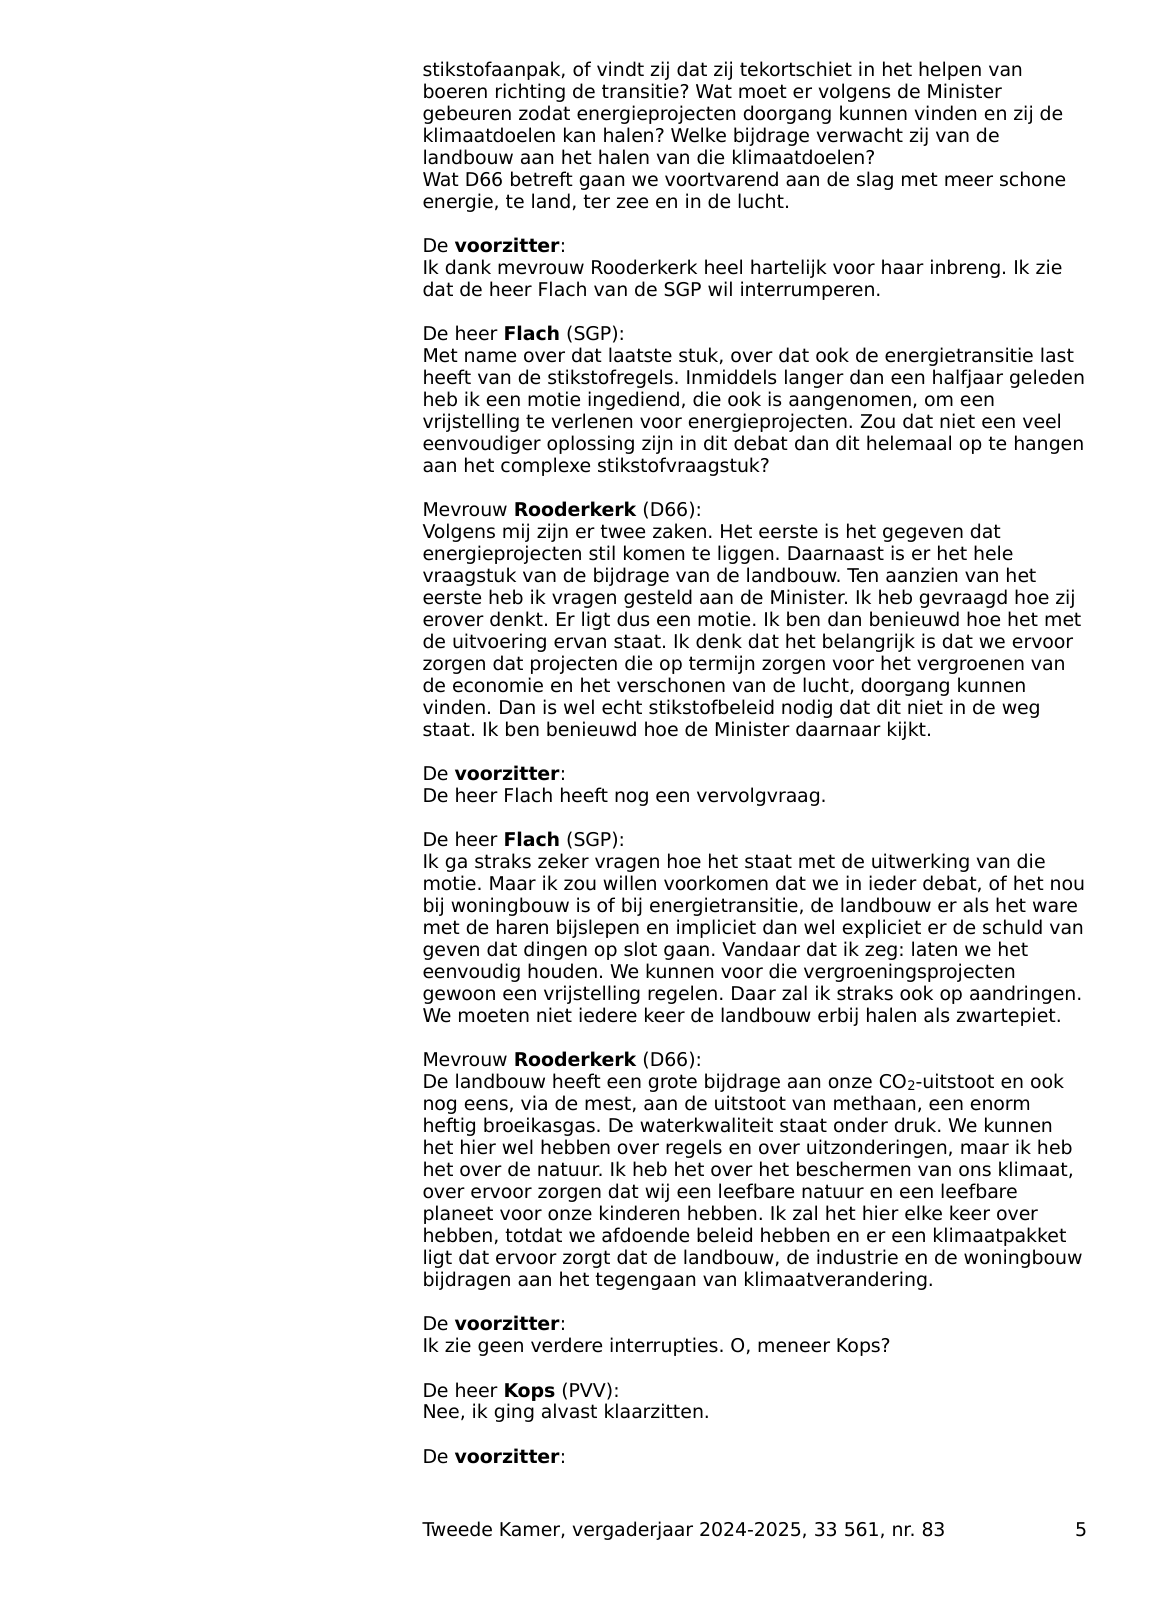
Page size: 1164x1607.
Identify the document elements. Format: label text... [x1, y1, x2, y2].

text De landbouw heeft een grote bijdrage aan onze CO2-uitstoot en ook nog eens, via de mest, aan de uitstoot van methaan, een enorm heftig broeikasgas. De waterkwaliteit staat onder druk. We kunnen het hier wel hebben over regels en over uitzonderingen, maar ik heb het over de natuur. Ik heb het over het beschermen van ons klimaat, over ervoor zorgen dat wij een leefbare natuur en een leefbare planeet voor onze kinderen hebben. Ik zal het hier elke keer over hebben, totdat we afdoende beleid hebben en er een klimaatpakket ligt dat ervoor zorgt dat de landbouw, de industrie en de woningbouw bijdragen aan het tegengaan van klimaatverandering. [422, 1071, 1087, 1291]
text De heer Kops (PVV): [422, 1379, 1087, 1401]
text De voorzitter: [422, 1313, 1087, 1335]
text De voorzitter: [422, 235, 1087, 257]
text De heer Flach (SGP): [422, 829, 1087, 851]
text De voorzitter: [422, 1446, 1087, 1468]
text Mevrouw Rooderkerk (D66): [422, 499, 1087, 521]
text Met name over dat laatste stuk, over dat ook de energietransitie last heeft van de stikstofregels. Inmiddels langer dan een halfjaar geleden heb ik een motie ingediend, die ook is aangenomen, om een vrijstelling te verlenen voor energieprojecten. Zou dat niet een veel eenvoudiger oplossing zijn in dit debat dan dit helemaal op te hangen aan het complexe stikstofvraagstuk? [422, 345, 1087, 477]
text Volgens mij zijn er twee zaken. Het eerste is het gegeven dat energieprojecten stil komen te liggen. Daarnaast is er het hele vraagstuk van de bijdrage van de landbouw. Ten aanzien van het eerste heb ik vragen gesteld aan de Minister. Ik heb gevraagd hoe zij erover denkt. Er ligt dus een motie. Ik ben dan benieuwd hoe het met de uitvoering ervan staat. Ik denk dat het belangrijk is dat we ervoor zorgen dat projecten die op termijn zorgen voor het vergroenen van de economie en het verschonen van de lucht, doorgang kunnen vinden. Dan is wel echt stikstofbeleid nodig dat dit niet in de weg staat. Ik ben benieuwd hoe de Minister daarnaar kijkt. [422, 521, 1087, 741]
text De heer Flach (SGP): [422, 323, 1087, 345]
text De voorzitter: [422, 763, 1087, 785]
text De heer Flach heeft nog een vervolgvraag. [422, 785, 1087, 807]
text stikstofaanpak, of vindt zij dat zij tekortschiet in het helpen van boeren richting de transitie? Wat moet er volgens de Minister gebeuren zodat energieprojecten doorgang kunnen vinden en zij de klimaatdoelen kan halen? Welke bijdrage verwacht zij van de landbouw aan het halen van die klimaatdoelen? [422, 59, 1087, 169]
text Wat D66 betreft gaan we voortvarend aan de slag met meer schone energie, te land, ter zee en in de lucht. [422, 169, 1087, 213]
text Mevrouw Rooderkerk (D66): [422, 1049, 1087, 1071]
text Nee, ik ging alvast klaarzitten. [422, 1401, 1087, 1423]
text Ik dank mevrouw Rooderkerk heel hartelijk voor haar inbreng. Ik zie dat de heer Flach van de SGP wil interrumperen. [422, 257, 1087, 301]
text Ik zie geen verdere interrupties. O, meneer Kops? [422, 1335, 1087, 1357]
text Ik ga straks zeker vragen hoe het staat met de uitwerking van die motie. Maar ik zou willen voorkomen dat we in ieder debat, of het nou bij woningbouw is of bij energietransitie, de landbouw er als het ware met de haren bijslepen en impliciet dan wel expliciet er de schuld van geven dat dingen op slot gaan. Vandaar dat ik zeg: laten we het eenvoudig houden. We kunnen voor die vergroeningsprojecten gewoon een vrijstelling regelen. Daar zal ik straks ook op aandringen. We moeten niet iedere keer de landbouw erbij halen als zwartepiet. [422, 851, 1087, 1027]
